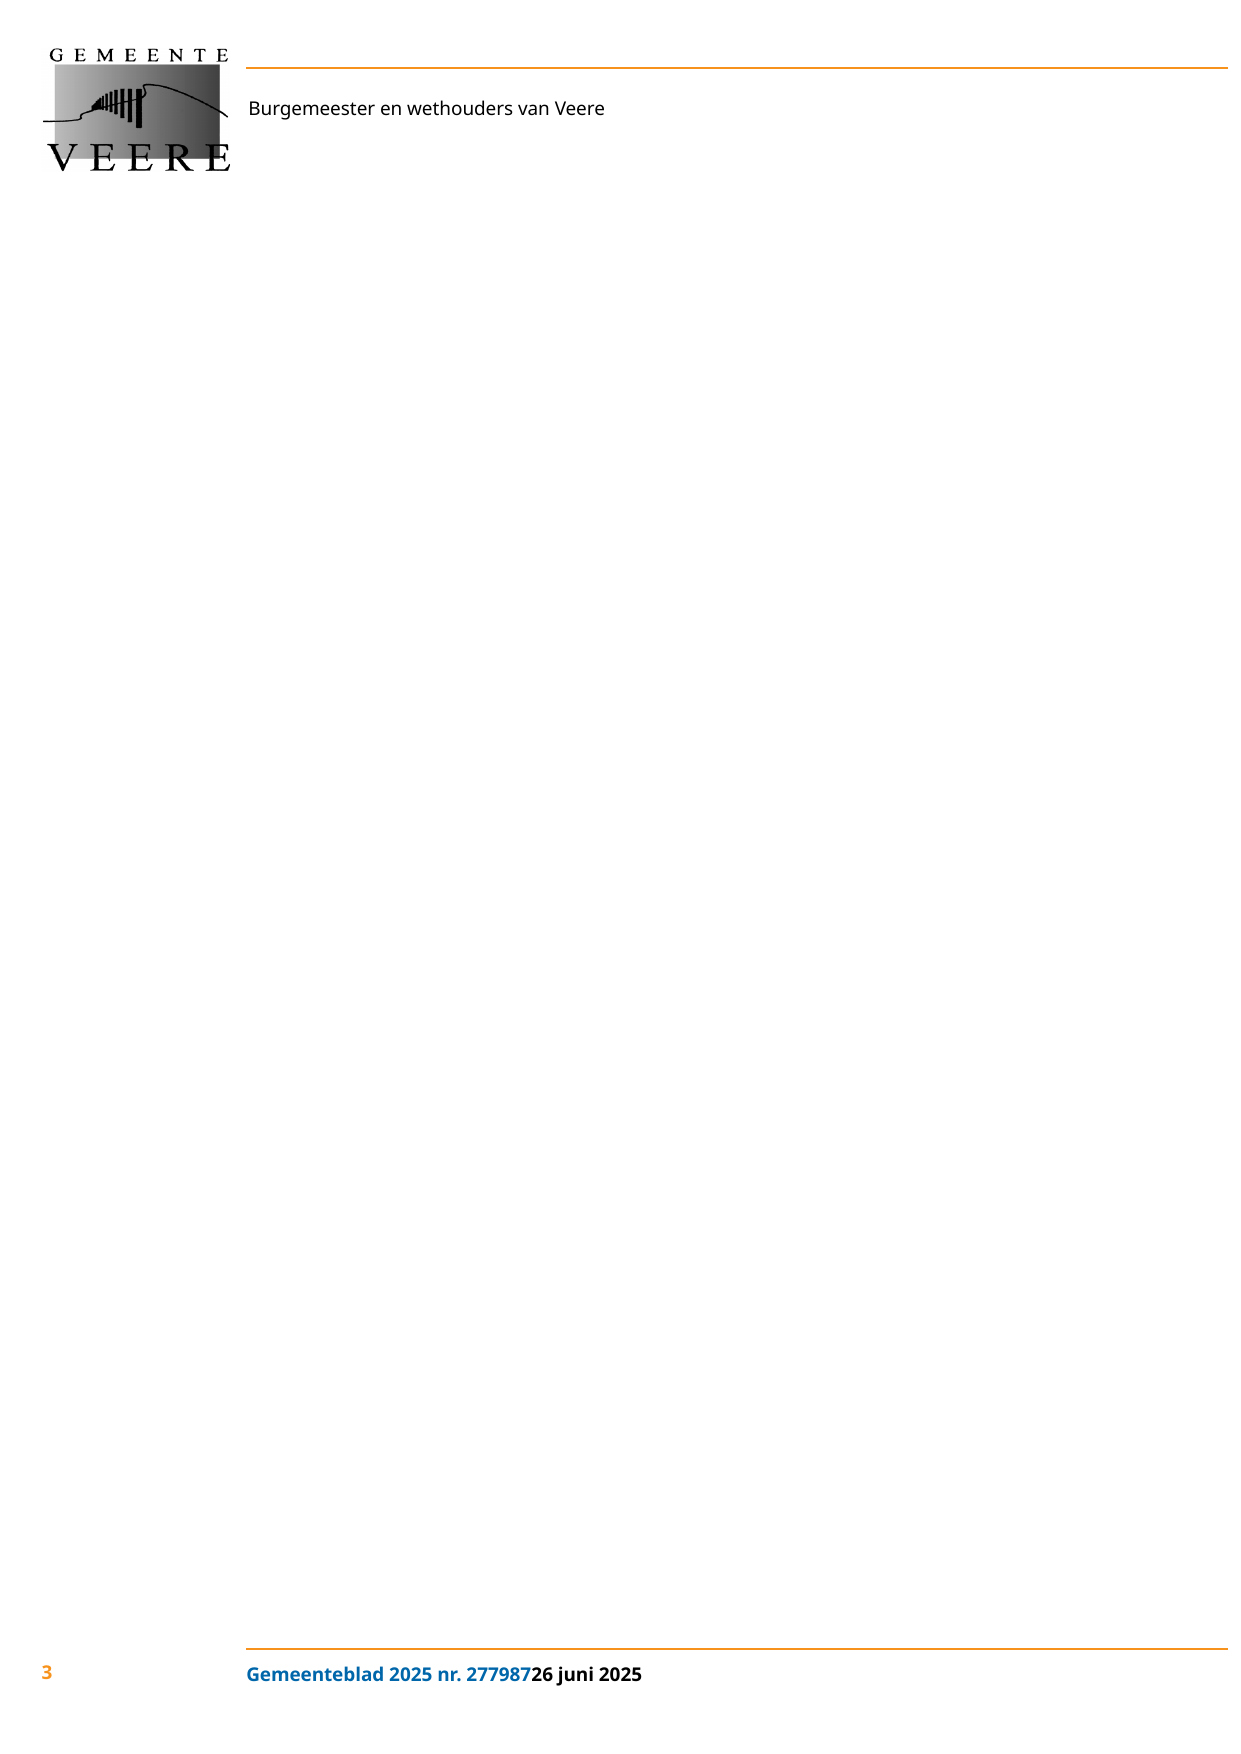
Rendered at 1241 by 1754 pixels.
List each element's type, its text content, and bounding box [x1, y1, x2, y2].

text Burgemeester en wethouders van Veere [248, 95, 1152, 121]
picture [41, 47, 231, 172]
